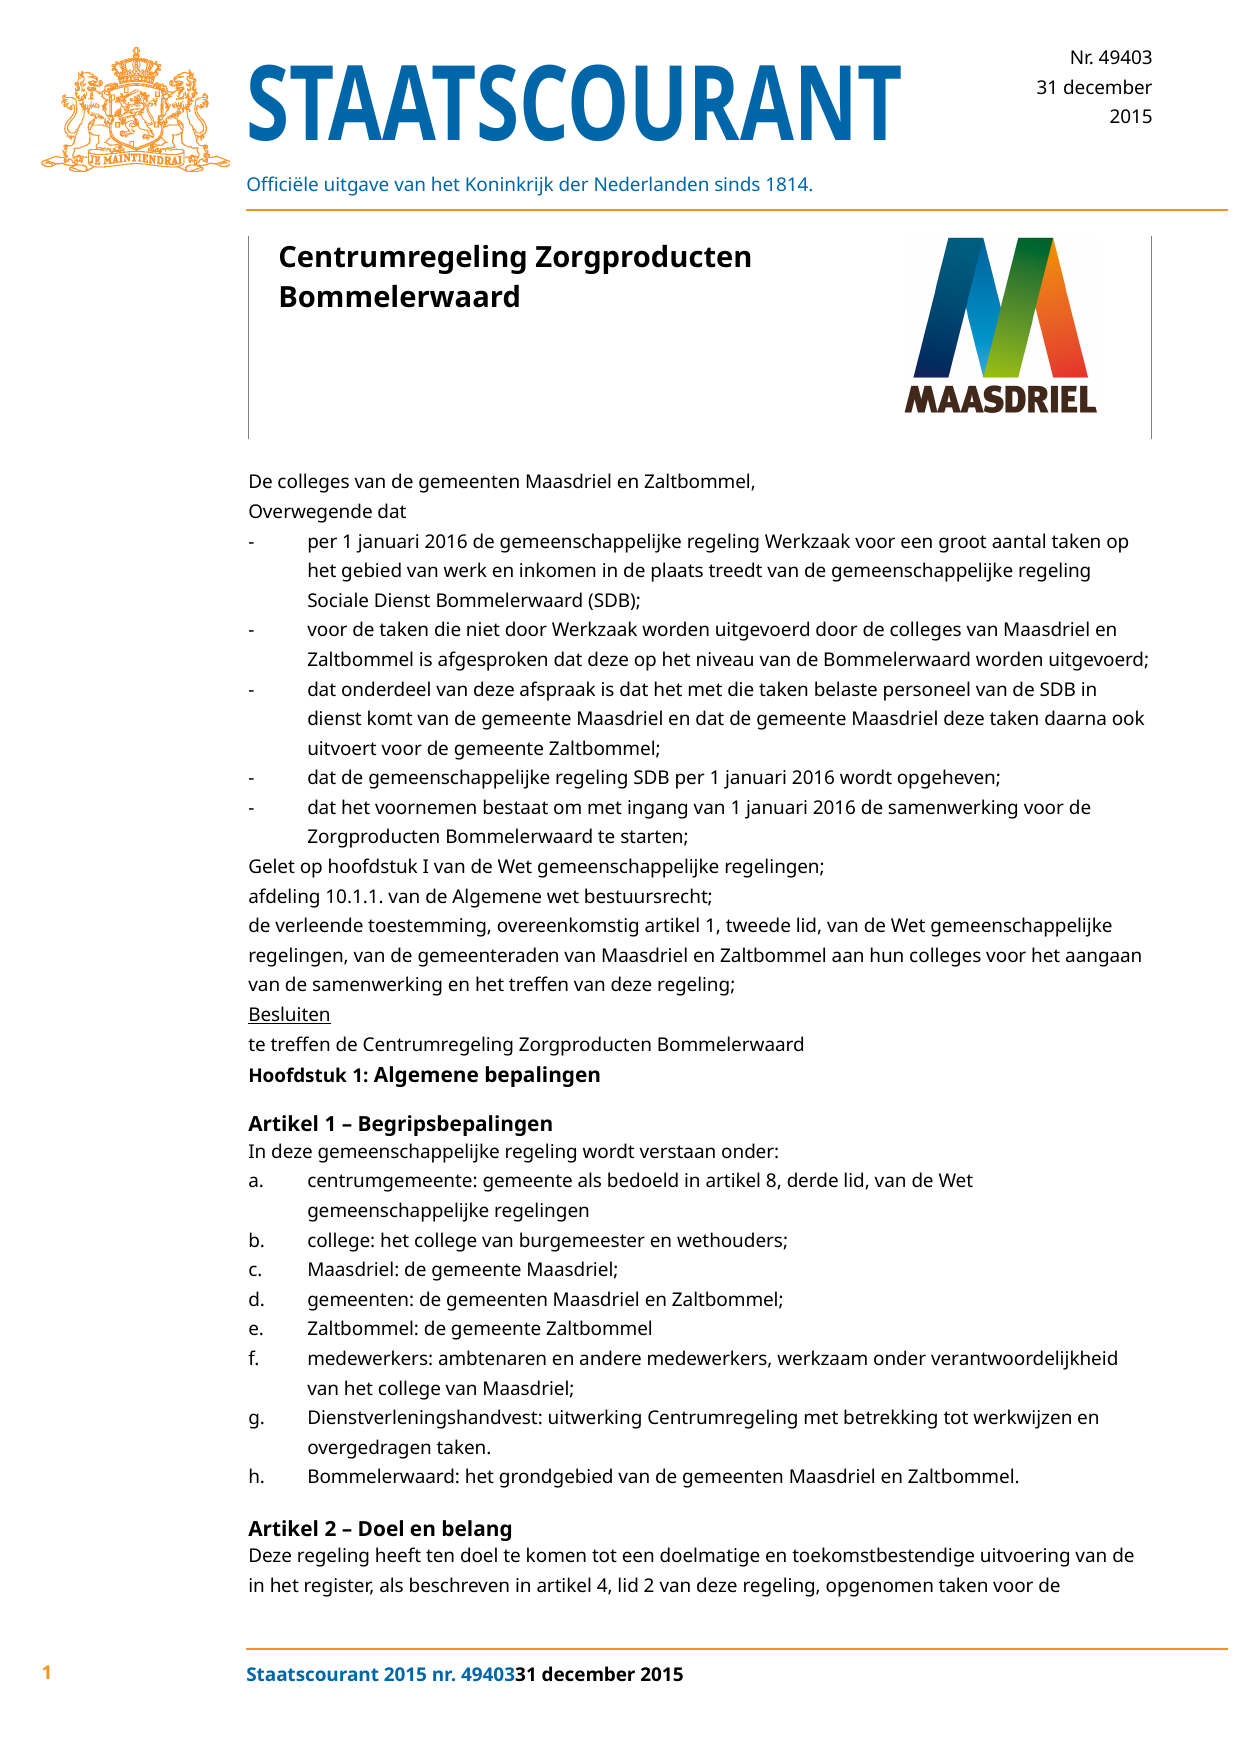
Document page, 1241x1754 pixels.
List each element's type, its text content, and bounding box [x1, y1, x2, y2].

text afdeling 10.1.1. van de Algemene wet bestuursrecht; [248, 883, 1152, 908]
list Dienstverleningshandvest: uitwerking Centrumregeling met betrekking tot werkwijzen en overgedragen taken. [248, 1404, 1152, 1459]
text de verleende toestemming, overeenkomstig artikel 1, tweede lid, van de Wet gemeenschappelijke regelingen, van de gemeenteraden van Maasdriel en Zaltbommel aan hun colleges voor het aangaan van de samenwerking en het treffen van deze regeling; [248, 912, 1152, 997]
list per 1 januari 2016 de gemeenschappelijke regeling Werkzaak voor een groot aantal taken op het gebied van werk en inkomen in de plaats treedt van de gemeenschappelijke regeling Sociale Dienst Bommelerwaard (SDB); [248, 528, 1152, 613]
text In deze gemeenschappelijke regeling wordt verstaan onder: [248, 1138, 1152, 1164]
table_header Centrumregeling Zorgproducten Bommelerwaard [249, 236, 850, 439]
list voor de taken die niet door Werkzaak worden uitgevoerd door de colleges van Maasdriel en Zaltbommel is afgesproken dat deze op het niveau van de Bommelerwaard worden uitgevoerd; [248, 617, 1152, 672]
list centrumgemeente: gemeente als bedoeld in artikel 8, derde lid, van de Wet gemeenschappelijke regelingen [248, 1168, 1152, 1223]
table_header [1098, 236, 1151, 413]
text Artikel 2 – Doel en belang [248, 1514, 1152, 1542]
text Overwegende dat [248, 498, 1152, 524]
list college: het college van burgemeester en wethouders; [248, 1227, 1152, 1252]
text Artikel 1 – Begripsbepalingen [248, 1109, 1152, 1138]
list Bommelerwaard: het grondgebied van de gemeenten Maasdriel en Zaltbommel. [248, 1463, 1152, 1489]
list dat het voornemen bestaat om met ingang van 1 januari 2016 de samenwerking voor de Zorgproducten Bommelerwaard te starten; [248, 794, 1152, 849]
list gemeenten: de gemeenten Maasdriel en Zaltbommel; [248, 1286, 1152, 1312]
list dat de gemeenschappelijke regeling SDB per 1 januari 2016 wordt opgeheven; [248, 764, 1152, 790]
text Hoofdstuk 1: Algemene bepalingen [248, 1060, 1152, 1089]
text Besluiten [248, 1001, 1152, 1027]
table_header [850, 414, 1151, 439]
picture [903, 236, 1098, 414]
text te treffen de Centrumregeling Zorgproducten Bommelerwaard [248, 1031, 1152, 1056]
text Deze regeling heeft ten doel te komen tot een doelmatige en toekomstbestendige uitvoering van de in het register, als beschreven in artikel 4, lid 2 van deze regeling, opgenomen taken voor de [248, 1542, 1152, 1598]
list dat onderdeel van deze afspraak is dat het met die taken belaste personeel van de SDB in dienst komt van de gemeente Maasdriel en dat de gemeente Maasdriel deze taken daarna ook uitvoert voor de gemeente Zaltbommel; [248, 676, 1152, 761]
list medewerkers: ambtenaren en andere medewerkers, werkzaam onder verantwoordelijkheid van het college van Maasdriel; [248, 1345, 1152, 1400]
text De colleges van de gemeenten Maasdriel en Zaltbommel, [248, 469, 1152, 494]
picture [41, 47, 231, 172]
table_header [850, 236, 903, 413]
text Gelet op hoofdstuk I van de Wet gemeenschappelijke regelingen; [248, 853, 1152, 879]
list Zaltbommel: de gemeente Zaltbommel [248, 1316, 1152, 1341]
list Maasdriel: de gemeente Maasdriel; [248, 1256, 1152, 1282]
